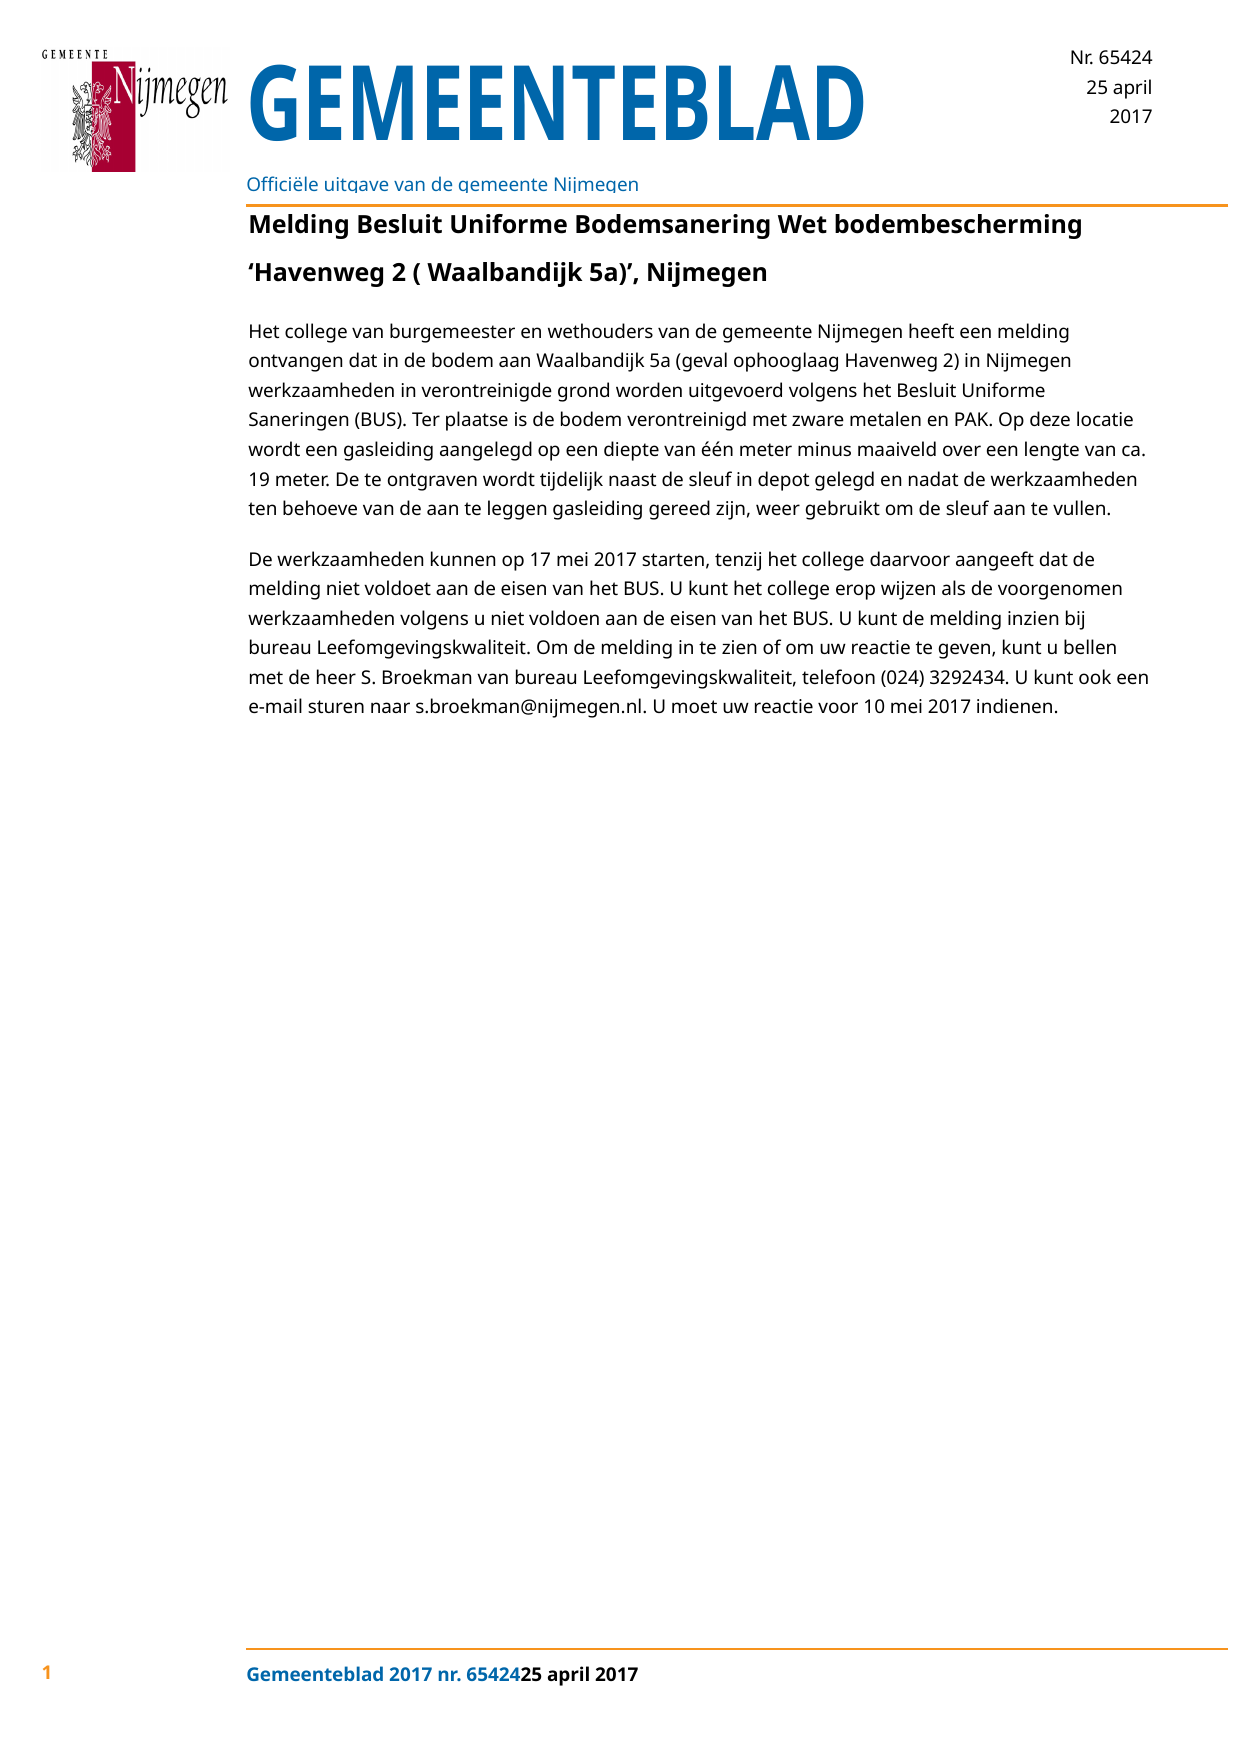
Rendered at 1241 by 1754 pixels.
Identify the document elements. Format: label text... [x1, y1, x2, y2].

text Melding Besluit Uniforme Bodemsanering Wet bodembescherming ‘Havenweg 2 ( Waalbandijk 5a)’, Nijmegen [248, 207, 1152, 288]
text Het college van burgemeester en wethouders van de gemeente Nijmegen heeft een melding ontvangen dat in de bodem aan Waalbandijk 5a (geval ophooglaag Havenweg 2) in Nijmegen werkzaamheden in verontreinigde grond worden uitgevoerd volgens het Besluit Uniforme Saneringen (BUS). Ter plaatse is de bodem verontreinigd met zware metalen en PAK. Op deze locatie wordt een gasleiding aangelegd op een diepte van één meter minus maaiveld over een lengte van ca. 19 meter. De te ontgraven wordt tijdelijk naast de sleuf in depot gelegd en nadat de werkzaamheden ten behoeve van de aan te leggen gasleiding gereed zijn, weer gebruikt om de sleuf aan te vullen. [248, 318, 1152, 521]
text De werkzaamheden kunnen op 17 mei 2017 starten, tenzij het college daarvoor aangeeft dat de melding niet voldoet aan de eisen van het BUS. U kunt het college erop wijzen als de voorgenomen werkzaamheden volgens u niet voldoen aan de eisen van het BUS. U kunt de melding inzien bij bureau Leefomgevingskwaliteit. Om de melding in te zien of om uw reactie te geven, kunt u bellen met de heer S. Broekman van bureau Leefomgevingskwaliteit, telefoon (024) 3292434. U kunt ook een e-mail sturen naar s.broekman@nijmegen.nl. U moet uw reactie voor 10 mei 2017 indienen. [248, 546, 1152, 719]
picture [41, 47, 231, 172]
